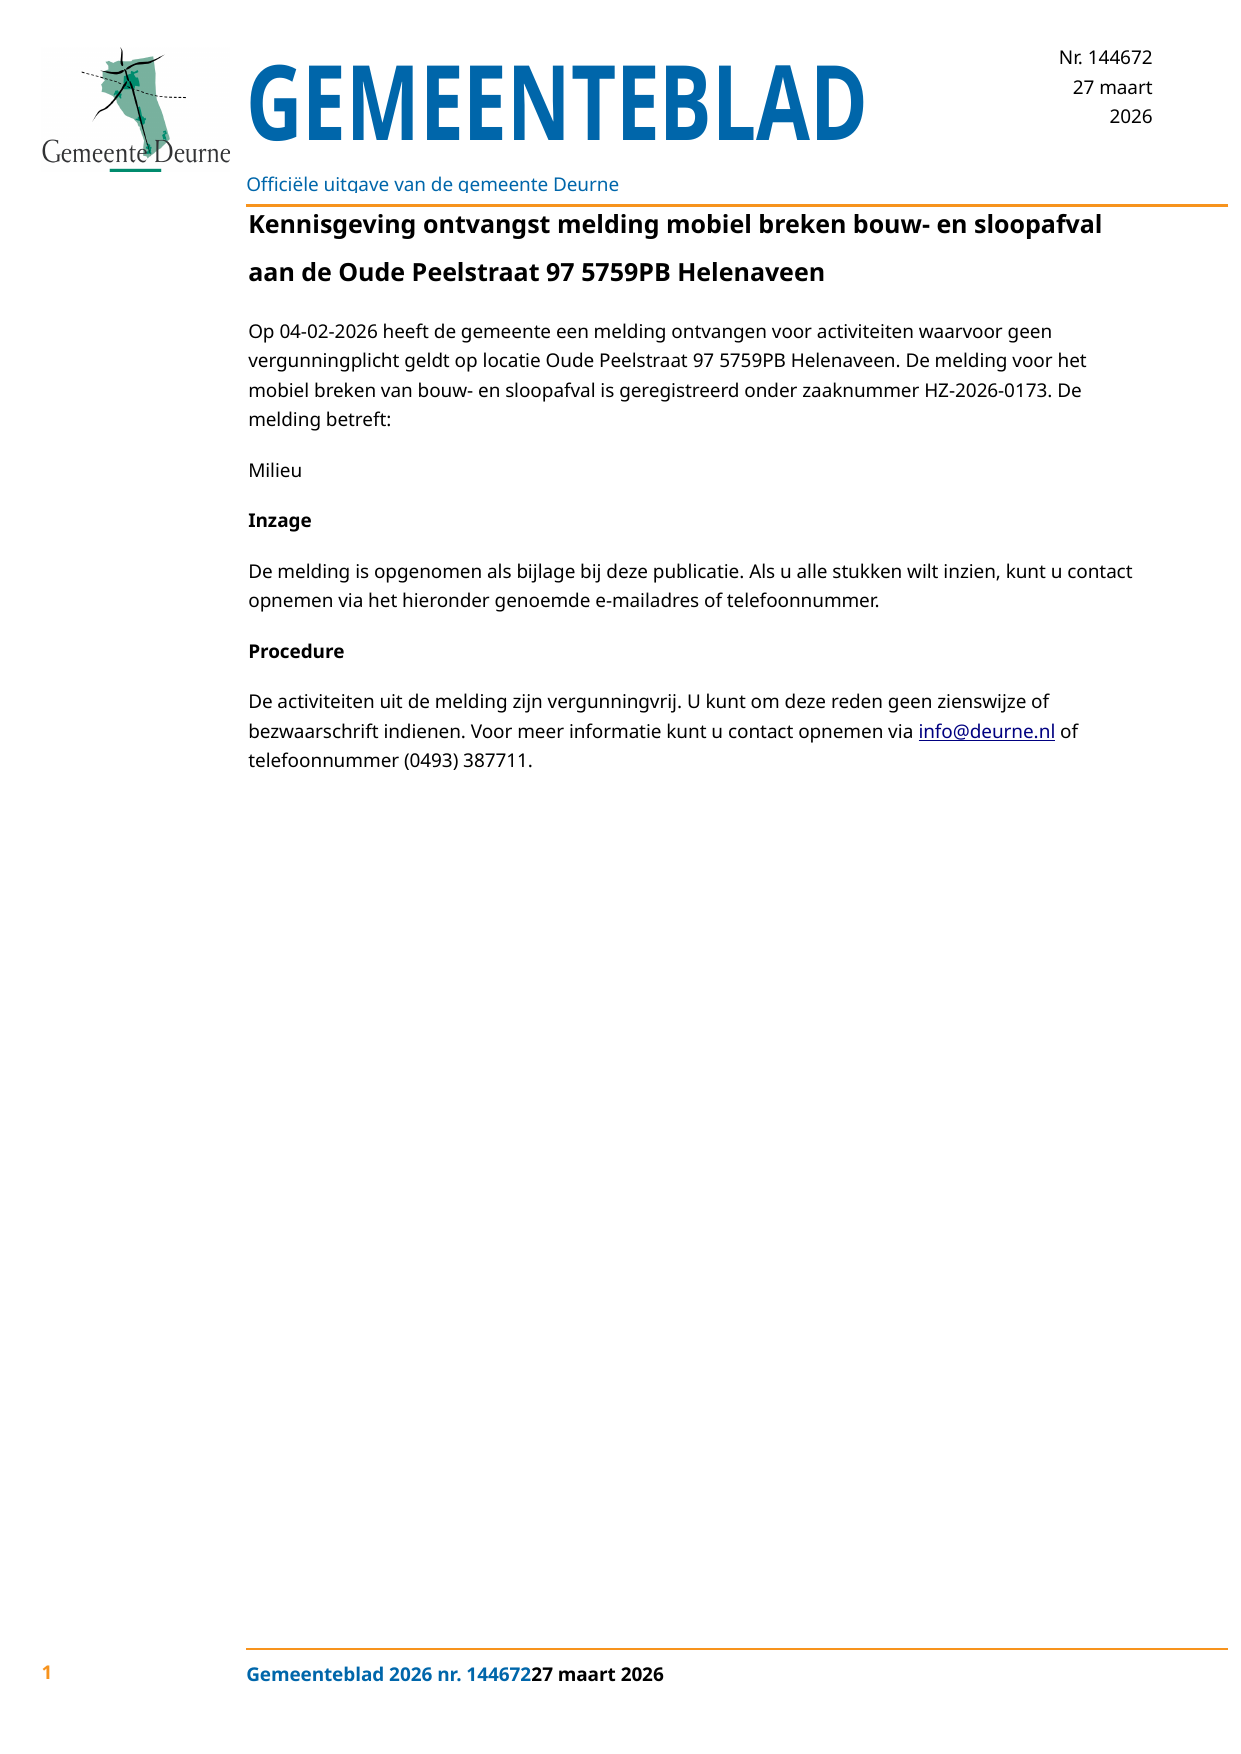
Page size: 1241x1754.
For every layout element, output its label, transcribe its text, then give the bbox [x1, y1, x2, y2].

text Op 04-02-2026 heeft de gemeente een melding ontvangen voor activiteiten waarvoor geen vergunningplicht geldt op locatie Oude Peelstraat 97 5759PB Helenaveen. De melding voor het mobiel breken van bouw- en sloopafval is geregistreerd onder zaaknummer HZ-2026-0173. De melding betreft: [248, 318, 1152, 432]
picture [41, 47, 231, 172]
text Procedure [248, 638, 1152, 664]
text Inzage [248, 507, 1152, 533]
text Milieu [248, 457, 1152, 483]
text De melding is opgenomen als bijlage bij deze publicatie. Als u alle stukken wilt inzien, kunt u contact opnemen via het hieronder genoemde e-mailadres of telefoonnummer. [248, 558, 1152, 613]
text Kennisgeving ontvangst melding mobiel breken bouw- en sloopafval aan de Oude Peelstraat 97 5759PB Helenaveen [248, 207, 1152, 288]
text De activiteiten uit de melding zijn vergunningvrij. U kunt om deze reden geen zienswijze of bezwaarschrift indienen. Voor meer informatie kunt u contact opnemen via info@deurne.nl of telefoonnummer (0493) 387711. [248, 688, 1152, 773]
